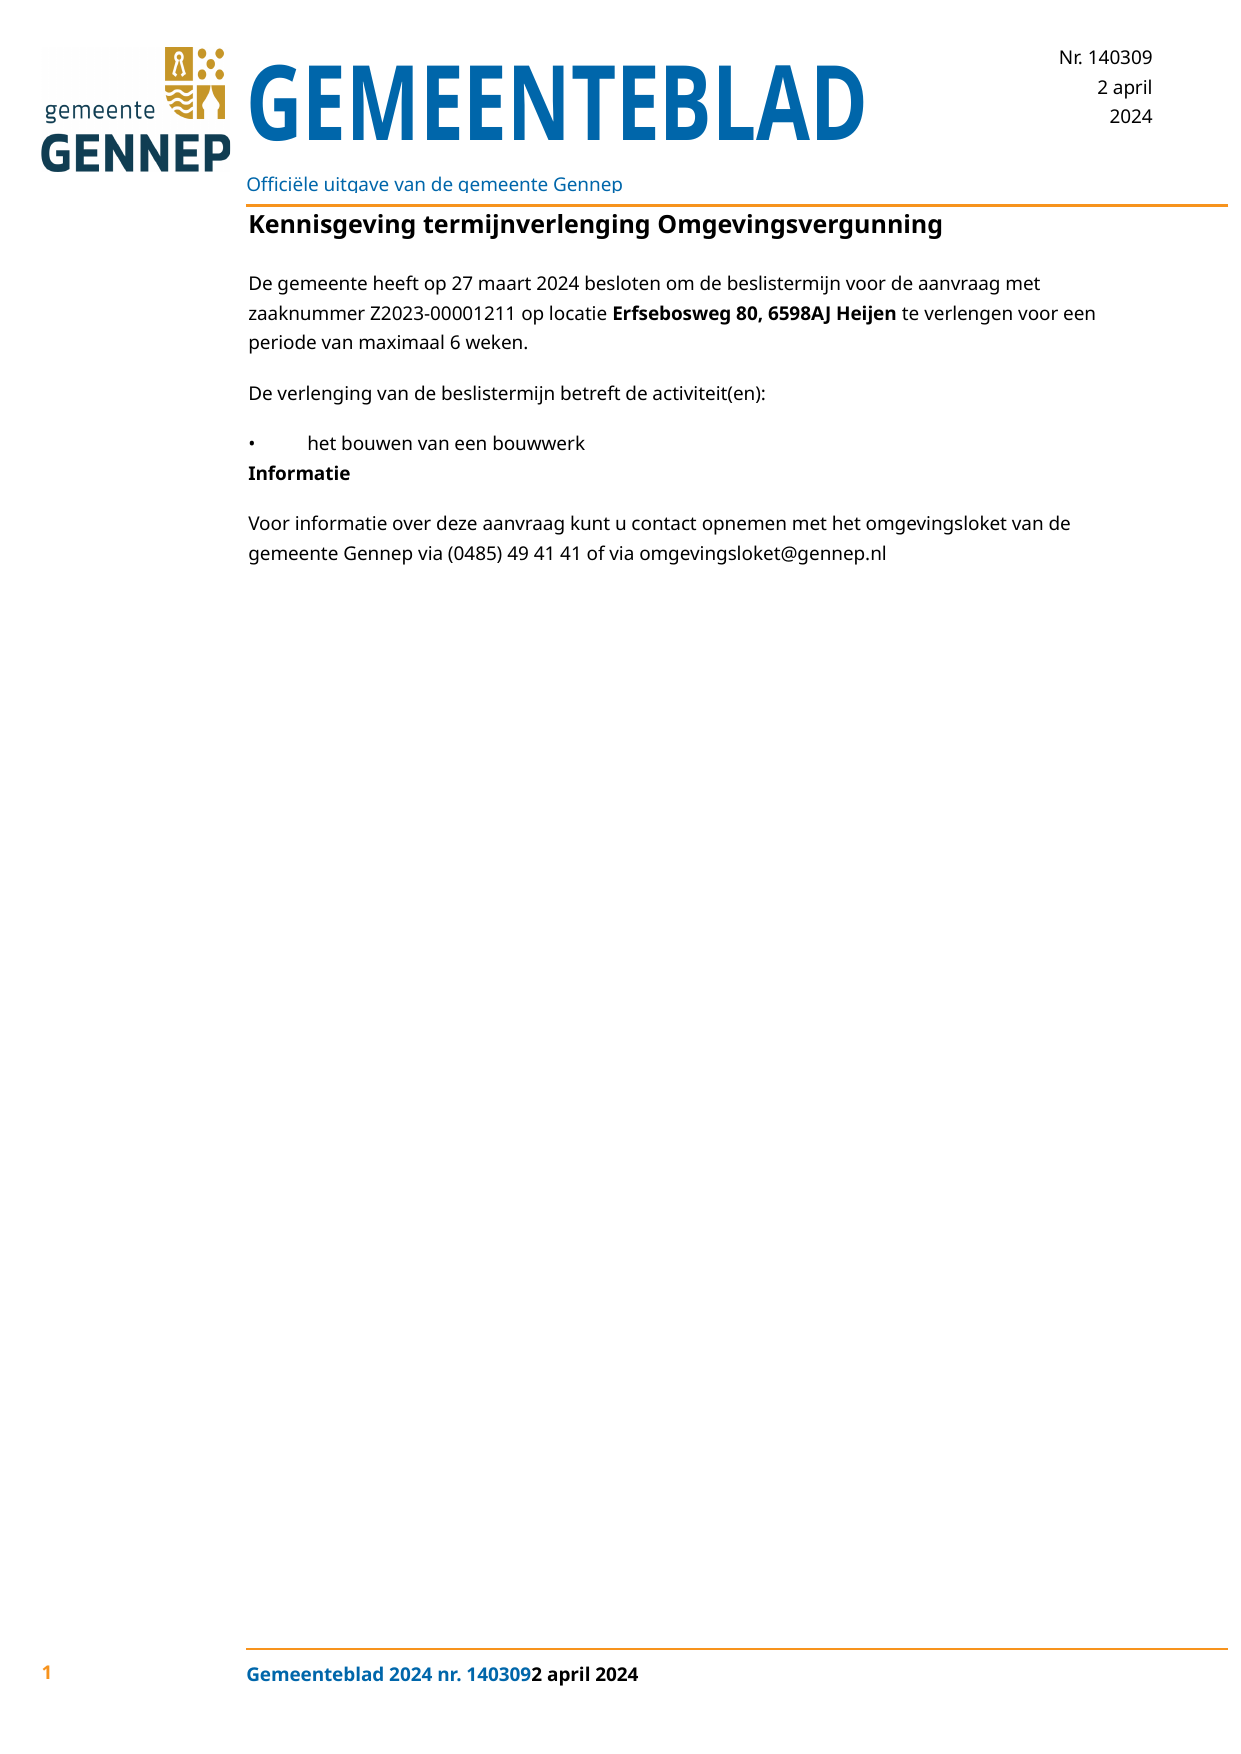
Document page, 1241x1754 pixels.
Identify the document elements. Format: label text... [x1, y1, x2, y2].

text De gemeente heeft op 27 maart 2024 besloten om de beslistermijn voor de aanvraag met zaaknummer Z2023-00001211 op locatie Erfsebosweg 80, 6598AJ Heijen te verlengen voor een periode van maximaal 6 weken. [248, 270, 1152, 355]
text Voor informatie over deze aanvraag kunt u contact opnemen met het omgevingsloket van de gemeente Gennep via (0485) 49 41 41 of via omgevingsloket@gennep.nl [248, 510, 1152, 566]
picture [41, 47, 231, 172]
text Kennisgeving termijnverlenging Omgevingsvergunning [248, 207, 1152, 241]
list het bouwen van een bouwwerk [248, 430, 1152, 456]
text De verlenging van de beslistermijn betreft de activiteit(en): [248, 380, 1152, 406]
text Informatie [248, 460, 1152, 486]
